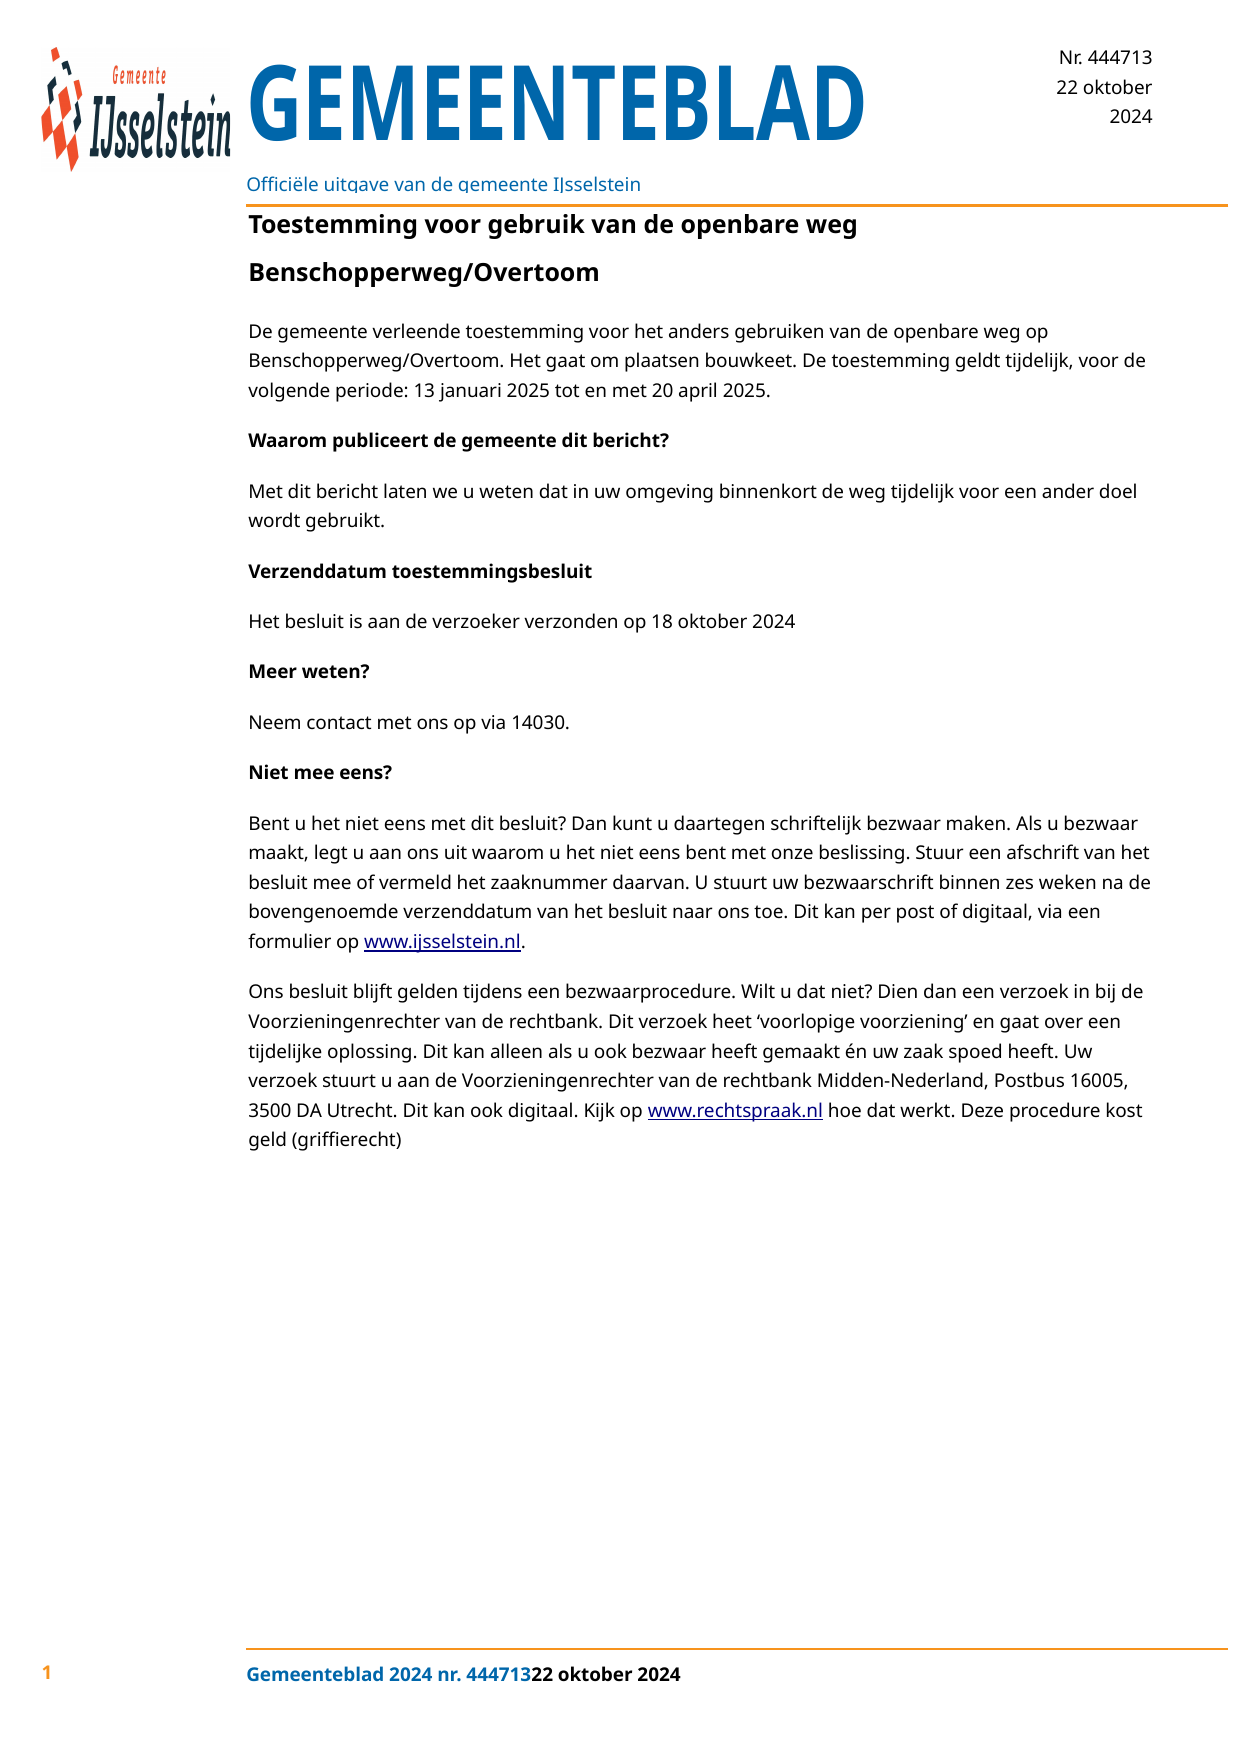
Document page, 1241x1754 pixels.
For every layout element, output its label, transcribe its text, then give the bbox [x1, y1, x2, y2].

text Meer weten? [248, 659, 1152, 684]
text Niet mee eens? [248, 759, 1152, 785]
text Waarom publiceert de gemeente dit bericht? [248, 427, 1152, 453]
text Toestemming voor gebruik van de openbare weg Benschopperweg/Overtoom [248, 207, 1152, 288]
text Het besluit is aan de verzoeker verzonden op 18 oktober 2024 [248, 608, 1152, 634]
text Verzenddatum toestemmingsbesluit [248, 558, 1152, 584]
text Met dit bericht laten we u weten dat in uw omgeving binnenkort de weg tijdelijk voor een ander doel wordt gebruikt. [248, 478, 1152, 533]
text Neem contact met ons op via 14030. [248, 709, 1152, 735]
text De gemeente verleende toestemming voor het anders gebruiken van de openbare weg op Benschopperweg/Overtoom. Het gaat om plaatsen bouwkeet. De toestemming geldt tijdelijk, voor de volgende periode: 13 januari 2025 tot en met 20 april 2025. [248, 318, 1152, 403]
text Ons besluit blijft gelden tijdens een bezwaarprocedure. Wilt u dat niet? Dien dan een verzoek in bij de Voorzieningenrechter van de rechtbank. Dit verzoek heet ‘voorlopige voorziening’ en gaat over een tijdelijke oplossing. Dit kan alleen als u ook bezwaar heeft gemaakt én uw zaak spoed heeft. Uw verzoek stuurt u aan de Voorzieningenrechter van de rechtbank Midden-Nederland, Postbus 16005, 3500 DA Utrecht. Dit kan ook digitaal. Kijk op www.rechtspraak.nl hoe dat werkt. Deze procedure kost geld (griffierecht) [248, 979, 1152, 1152]
picture [41, 47, 231, 172]
text Bent u het niet eens met dit besluit? Dan kunt u daartegen schriftelijk bezwaar maken. Als u bezwaar maakt, legt u aan ons uit waarom u het niet eens bent met onze beslissing. Stuur een afschrift van het besluit mee of vermeld het zaaknummer daarvan. U stuurt uw bezwaarschrift binnen zes weken na de bovengenoemde verzenddatum van het besluit naar ons toe. Dit kan per post of digitaal, via een formulier op www.ijsselstein.nl. [248, 810, 1152, 954]
